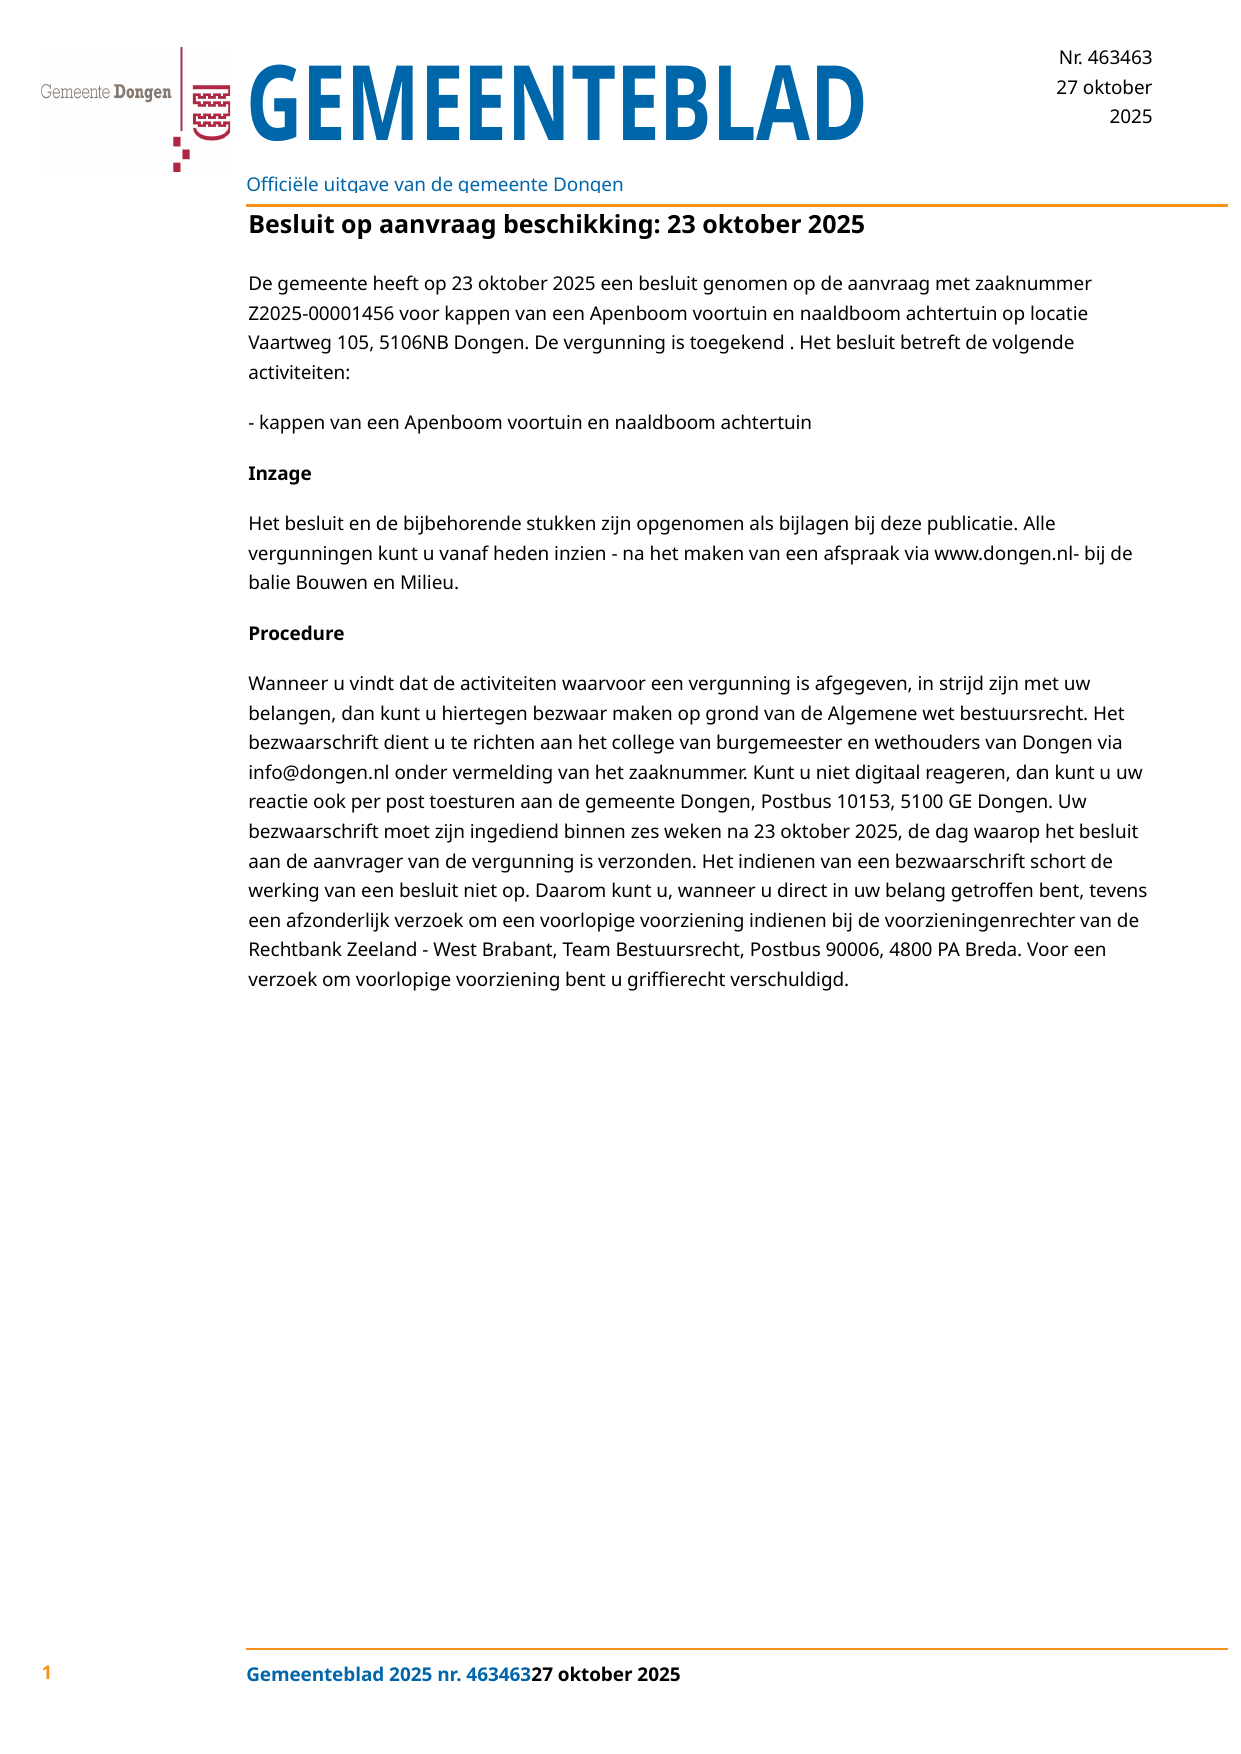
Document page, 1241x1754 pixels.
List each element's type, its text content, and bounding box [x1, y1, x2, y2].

text Inzage [248, 460, 1152, 486]
text Wanneer u vindt dat de activiteiten waarvoor een vergunning is afgegeven, in strijd zijn met uw belangen, dan kunt u hiertegen bezwaar maken op grond van de Algemene wet bestuursrecht. Het bezwaarschrift dient u te richten aan het college van burgemeester en wethouders van Dongen via info@dongen.nl onder vermelding van het zaaknummer. Kunt u niet digitaal reageren, dan kunt u uw reactie ook per post toesturen aan de gemeente Dongen, Postbus 10153, 5100 GE Dongen. Uw bezwaarschrift moet zijn ingediend binnen zes weken na 23 oktober 2025, de dag waarop het besluit aan de aanvrager van de vergunning is verzonden. Het indienen van een bezwaarschrift schort de werking van een besluit niet op. Daarom kunt u, wanneer u direct in uw belang getroffen bent, tevens een afzonderlijk verzoek om een voorlopige voorziening indienen bij de voorzieningenrechter van de Rechtbank Zeeland - West Brabant, Team Bestuursrecht, Postbus 90006, 4800 PA Breda. Voor een verzoek om voorlopige voorziening bent u griffierecht verschuldigd. [248, 670, 1152, 992]
text De gemeente heeft op 23 oktober 2025 een besluit genomen op de aanvraag met zaaknummer Z2025-00001456 voor kappen van een Apenboom voortuin en naaldboom achtertuin op locatie Vaartweg 105, 5106NB Dongen. De vergunning is toegekend . Het besluit betreft de volgende activiteiten: [248, 270, 1152, 385]
text Procedure [248, 620, 1152, 646]
picture [41, 47, 231, 172]
text - kappen van een Apenboom voortuin en naaldboom achtertuin [248, 409, 1152, 435]
text Besluit op aanvraag beschikking: 23 oktober 2025 [248, 207, 1152, 241]
text Het besluit en de bijbehorende stukken zijn opgenomen als bijlagen bij deze publicatie. Alle vergunningen kunt u vanaf heden inzien - na het maken van een afspraak via www.dongen.nl- bij de balie Bouwen en Milieu. [248, 510, 1152, 595]
